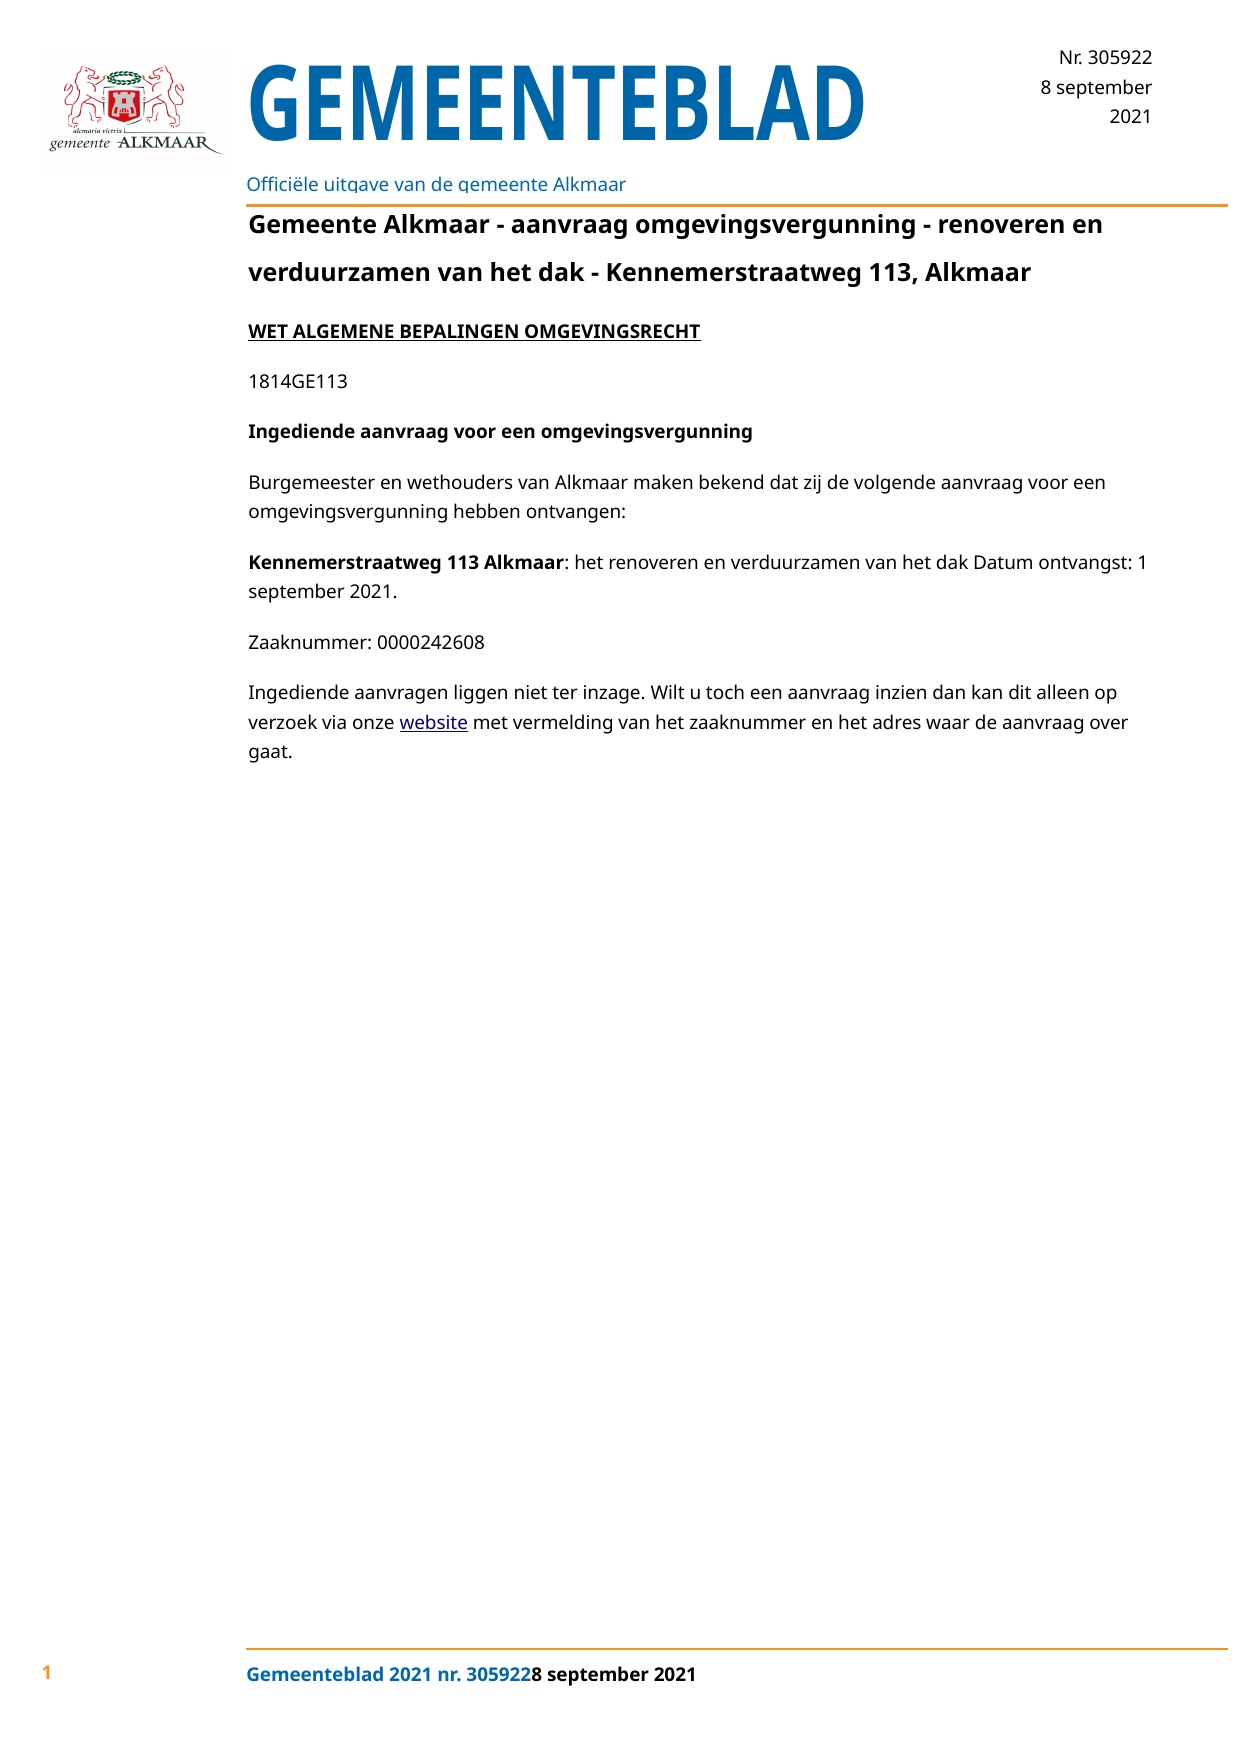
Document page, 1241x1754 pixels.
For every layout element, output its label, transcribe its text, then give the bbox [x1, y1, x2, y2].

text Ingediende aanvragen liggen niet ter inzage. Wilt u toch een aanvraag inzien dan kan dit alleen op verzoek via onze website met vermelding van het zaaknummer en het adres waar de aanvraag over gaat. [248, 679, 1152, 764]
text WET ALGEMENE BEPALINGEN OMGEVINGSRECHT [248, 318, 1152, 344]
text 1814GE113 [248, 368, 1152, 394]
text Zaaknummer: 0000242608 [248, 629, 1152, 655]
text Kennemerstraatweg 113 Alkmaar: het renoveren en verduurzamen van het dak Datum ontvangst: 1 september 2021. [248, 549, 1152, 604]
text Ingediende aanvraag voor een omgevingsvergunning [248, 419, 1152, 444]
text Gemeente Alkmaar - aanvraag omgevingsvergunning - renoveren en verduurzamen van het dak - Kennemerstraatweg 113, Alkmaar [248, 207, 1152, 288]
text Burgemeester en wethouders van Alkmaar maken bekend dat zij de volgende aanvraag voor een omgevingsvergunning hebben ontvangen: [248, 469, 1152, 524]
picture [41, 47, 231, 172]
